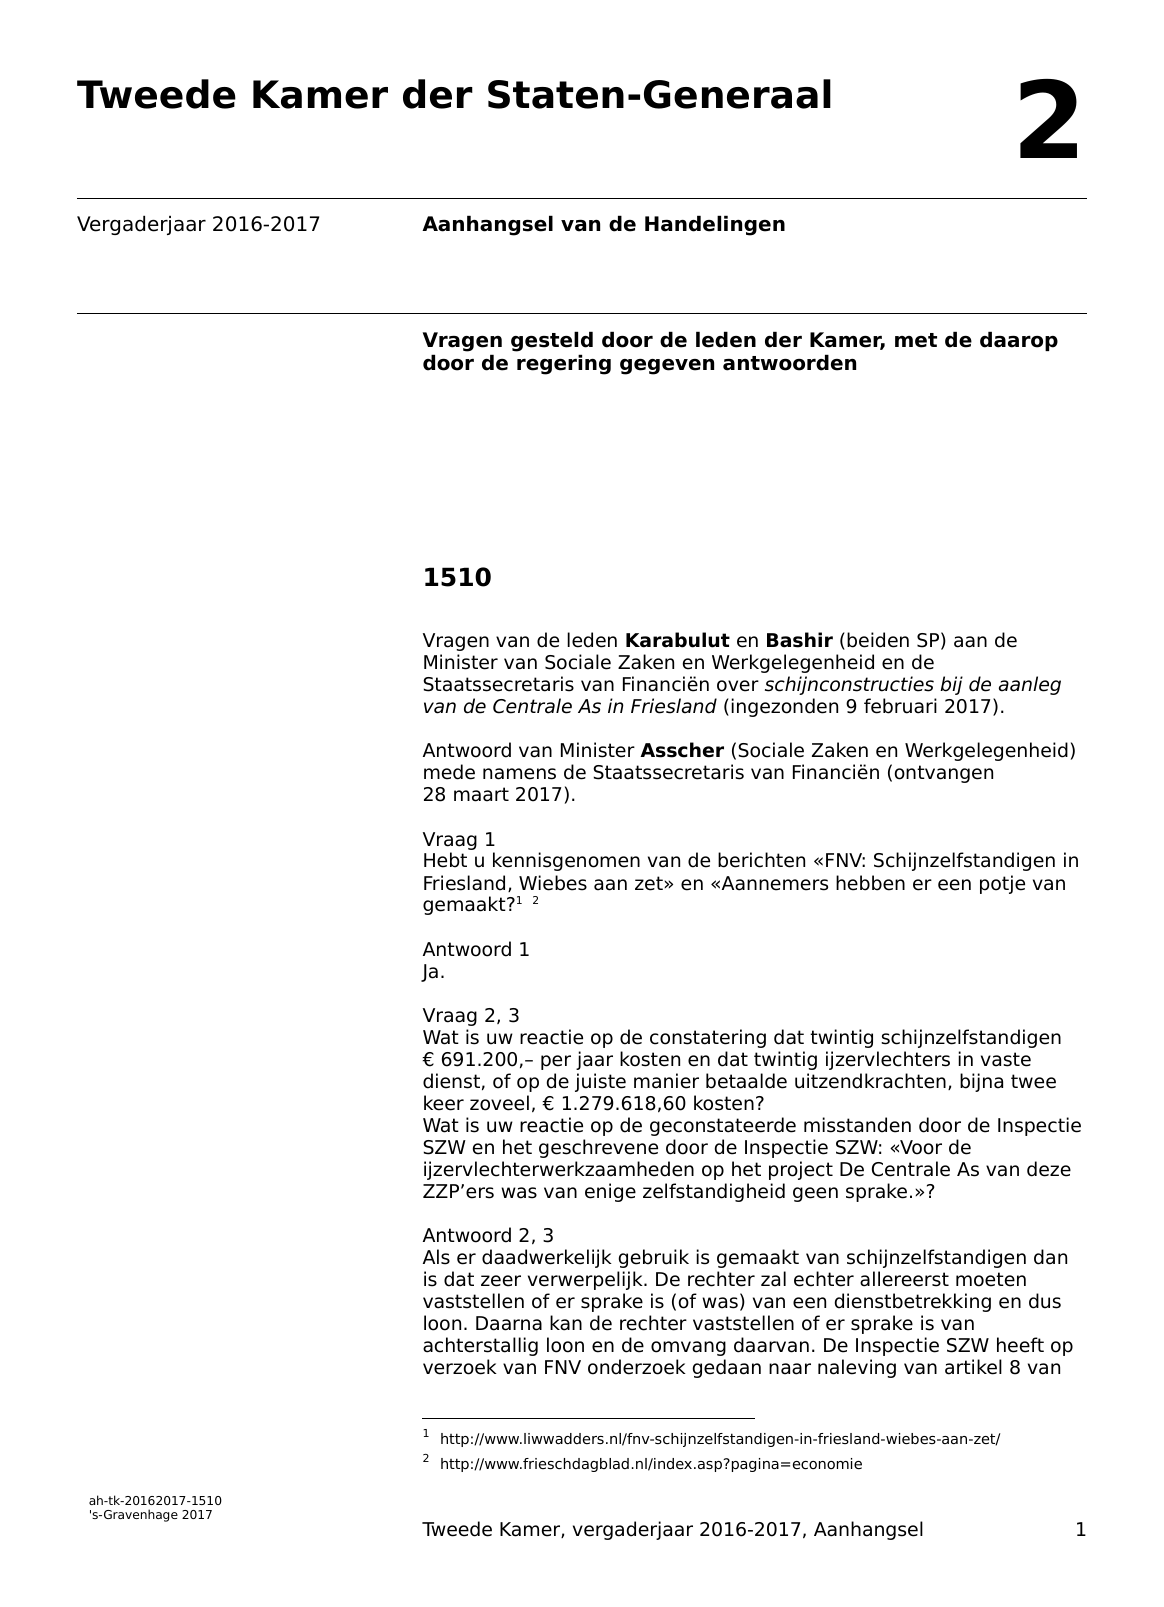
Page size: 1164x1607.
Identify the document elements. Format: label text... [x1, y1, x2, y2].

table_cell Vragen gesteld door de leden der Kamer, met de daarop door de regering gegeven antwoorden [422, 314, 1087, 375]
table_cell Aanhangsel van de Handelingen [422, 199, 1087, 313]
text Wat is uw reactie op de geconstateerde misstanden door de Inspectie SZW en het geschrevene door de Inspectie SZW: «Voor de ijzervlechterwerkzaamheden op het project De Centrale As van deze ZZP’ers was van enige zelfstandigheid geen sprake.»? [422, 1114, 1087, 1202]
text Antwoord 1 [422, 938, 1087, 961]
text 's-Gravenhage 2017 [88, 1508, 323, 1522]
text Vragen van de leden Karabulut en Bashir (beiden SP) aan de Minister van Sociale Zaken en Werkgelegenheid en de Staatssecretaris van Financiën over schijnconstructies bij de aanleg van de Centrale As in Friesland (ingezonden 9 februari 2017). [422, 630, 1087, 718]
text Hebt u kennisgenomen van de berichten «FNV: Schijnzelfstandigen in Friesland, Wiebes aan zet» en «Aannemers hebben er een potje van gemaakt? [422, 850, 1087, 916]
text Vraag 1 [422, 828, 1087, 850]
text Antwoord 2, 3 [422, 1225, 1087, 1247]
text 1510 [422, 563, 1087, 592]
table_cell Vergaderjaar 2016-2017 [77, 199, 422, 313]
table_cell [77, 314, 422, 375]
table_header Tweede Kamer der Staten-Generaal [77, 59, 886, 198]
text http://www.liwwadders.nl/fnv-schijnzelfstandigen-in-friesland-wiebes-aan-zet/ [422, 1427, 1087, 1449]
text Ja. [422, 961, 1087, 982]
text Wat is uw reactie op de constatering dat twintig schijnzelfstandigen € 691.200,– per jaar kosten en dat twintig ijzervlechters in vaste dienst, of op de juiste manier betaalde uitzendkrachten, bijna twee keer zoveel, € 1.279.618,60 kosten? [422, 1027, 1087, 1114]
text Als er daadwerkelijk gebruik is gemaakt van schijnzelfstandigen dan is dat zeer verwerpelijk. De rechter zal echter allereerst moeten vaststellen of er sprake is (of was) van een dienstbetrekking en dus loon. Daarna kan de rechter vaststellen of er sprake is van achterstallig loon en de omvang daarvan. De Inspectie SZW heeft op verzoek van FNV onderzoek gedaan naar naleving van artikel 8 van [422, 1247, 1087, 1378]
text http://www.frieschdagblad.nl/index.asp?pagina=economie [422, 1452, 1087, 1474]
table_header 2 [886, 59, 1087, 198]
text Vraag 2, 3 [422, 1005, 1087, 1027]
text ah-tk-20162017-1510 [88, 1494, 323, 1508]
text Antwoord van Minister Asscher (Sociale Zaken en Werkgelegenheid) mede namens de Staatssecretaris van Financiën (ontvangen 28 maart 2017). [422, 740, 1087, 806]
